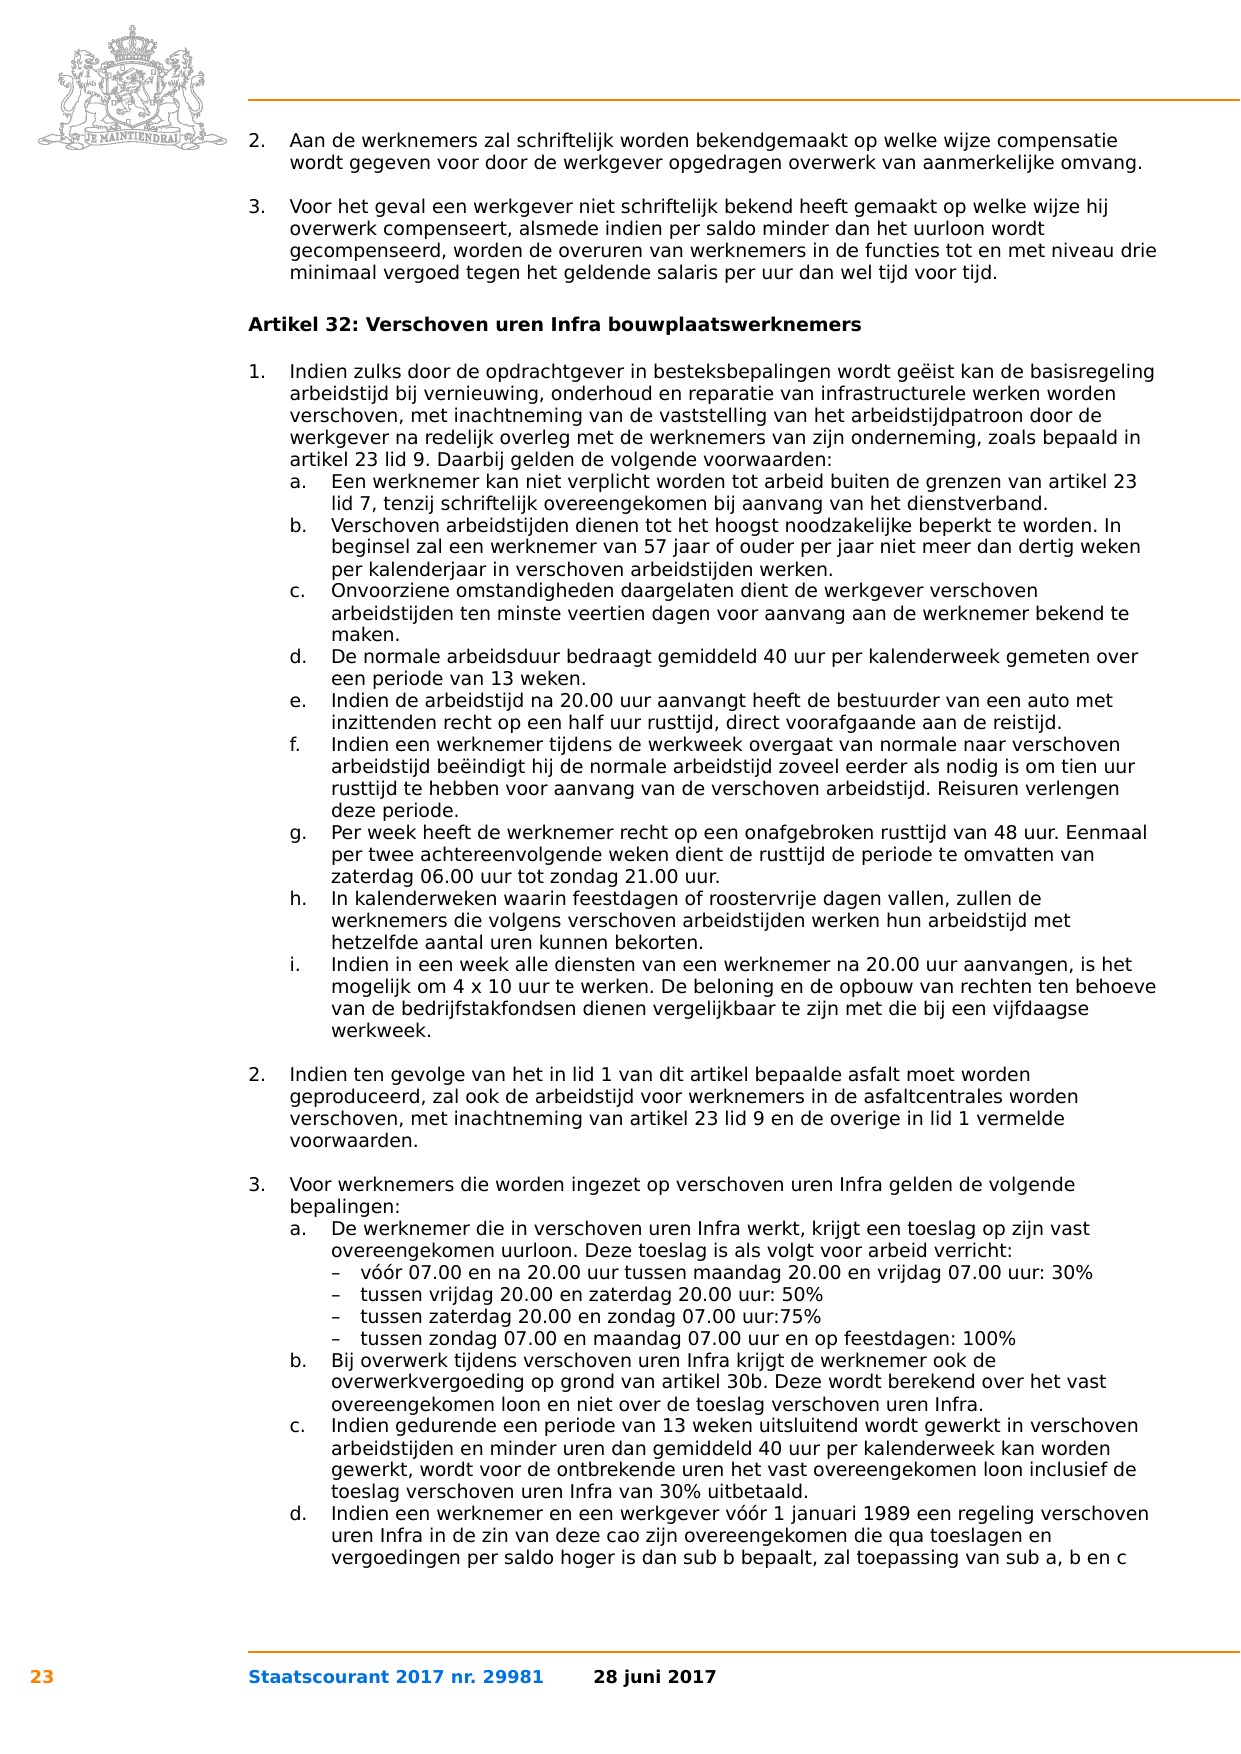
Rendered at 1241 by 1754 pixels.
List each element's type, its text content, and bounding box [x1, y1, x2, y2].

picture [38, 25, 227, 150]
text d. De normale arbeidsduur bedraagt gemiddeld 40 uur per kalenderweek gemeten over een periode van 13 weken. [289, 646, 1163, 690]
text h. In kalenderweken waarin feestdagen of roostervrije dagen vallen, zullen de werknemers die volgens verschoven arbeidstijden werken hun arbeidstijd met hetzelfde aantal uren kunnen bekorten. [289, 888, 1163, 954]
text a. De werknemer die in verschoven uren Infra werkt, krijgt een toeslag op zijn vast overeengekomen uurloon. Deze toeslag is als volgt voor arbeid verricht: [289, 1218, 1163, 1262]
text b. Verschoven arbeidstijden dienen tot het hoogst noodzakelijke beperkt te worden. In beginsel zal een werknemer van 57 jaar of ouder per jaar niet meer dan dertig weken per kalenderjaar in verschoven arbeidstijden werken. [289, 514, 1163, 580]
text 3. Voor werknemers die worden ingezet op verschoven uren Infra gelden de volgende bepalingen: [248, 1174, 1163, 1218]
text – vóór 07.00 en na 20.00 uur tussen maandag 20.00 en vrijdag 07.00 uur: 30% [331, 1262, 1163, 1283]
subtitle Artikel 32: Verschoven uren Infra bouwplaatswerknemers [248, 314, 1163, 336]
text c. Onvoorziene omstandigheden daargelaten dient de werkgever verschoven arbeidstijden ten minste veertien dagen voor aanvang aan de werknemer bekend te maken. [289, 580, 1163, 646]
text 2. Aan de werknemers zal schriftelijk worden bekendgemaakt op welke wijze compensatie wordt gegeven voor door de werkgever opgedragen overwerk van aanmerkelijke omvang. [248, 130, 1163, 174]
text – tussen zondag 07.00 en maandag 07.00 uur en op feestdagen: 100% [331, 1327, 1163, 1349]
text 3. Voor het geval een werkgever niet schriftelijk bekend heeft gemaakt op welke wijze hij overwerk compenseert, alsmede indien per saldo minder dan het uurloon wordt gecompenseerd, worden de overuren van werknemers in de functies tot en met niveau drie minimaal vergoed tegen het geldende salaris per uur dan wel tijd voor tijd. [248, 196, 1163, 284]
text – tussen vrijdag 20.00 en zaterdag 20.00 uur: 50% [331, 1283, 1163, 1306]
text f. Indien een werknemer tijdens de werkweek overgaat van normale naar verschoven arbeidstijd beëindigt hij de normale arbeidstijd zoveel eerder als nodig is om tien uur rusttijd te hebben voor aanvang van de verschoven arbeidstijd. Reisuren verlengen deze periode. [289, 734, 1163, 822]
text b. Bij overwerk tijdens verschoven uren Infra krijgt de werknemer ook de overwerkvergoeding op grond van artikel 30b. Deze wordt berekend over het vast overeengekomen loon en niet over de toeslag verschoven uren Infra. [289, 1349, 1163, 1415]
text 2. Indien ten gevolge van het in lid 1 van dit artikel bepaalde asfalt moet worden geproduceerd, zal ook de arbeidstijd voor werknemers in de asfaltcentrales worden verschoven, met inachtneming van artikel 23 lid 9 en de overige in lid 1 vermelde voorwaarden. [248, 1064, 1163, 1152]
text g. Per week heeft de werknemer recht op een onafgebroken rusttijd van 48 uur. Eenmaal per twee achtereenvolgende weken dient de rusttijd de periode te omvatten van zaterdag 06.00 uur tot zondag 21.00 uur. [289, 822, 1163, 888]
text e. Indien de arbeidstijd na 20.00 uur aanvangt heeft de bestuurder van een auto met inzittenden recht op een half uur rusttijd, direct voorafgaande aan de reistijd. [289, 690, 1163, 734]
text a. Een werknemer kan niet verplicht worden tot arbeid buiten de grenzen van artikel 23 lid 7, tenzij schriftelijk overeengekomen bij aanvang van het dienstverband. [289, 471, 1163, 514]
text – tussen zaterdag 20.00 en zondag 07.00 uur:75% [331, 1306, 1163, 1327]
text i. Indien in een week alle diensten van een werknemer na 20.00 uur aanvangen, is het mogelijk om 4 x 10 uur te werken. De beloning en de opbouw van rechten ten behoeve van de bedrijfstakfondsen dienen vergelijkbaar te zijn met die bij een vijfdaagse werkweek. [289, 954, 1163, 1042]
text d. Indien een werknemer en een werkgever vóór 1 januari 1989 een regeling verschoven uren Infra in de zin van deze cao zijn overeengekomen die qua toeslagen en vergoedingen per saldo hoger is dan sub b bepaalt, zal toepassing van sub a, b en c [289, 1503, 1163, 1569]
text c. Indien gedurende een periode van 13 weken uitsluitend wordt gewerkt in verschoven arbeidstijden en minder uren dan gemiddeld 40 uur per kalenderweek kan worden gewerkt, wordt voor de ontbrekende uren het vast overeengekomen loon inclusief de toeslag verschoven uren Infra van 30% uitbetaald. [289, 1415, 1163, 1503]
text 1. Indien zulks door de opdrachtgever in besteksbepalingen wordt geëist kan de basisregeling arbeidstijd bij vernieuwing, onderhoud en reparatie van infrastructurele werken worden verschoven, met inachtneming van de vaststelling van het arbeidstijdpatroon door de werkgever na redelijk overleg met de werknemers van zijn onderneming, zoals bepaald in artikel 23 lid 9. Daarbij gelden de volgende voorwaarden: [248, 361, 1163, 471]
